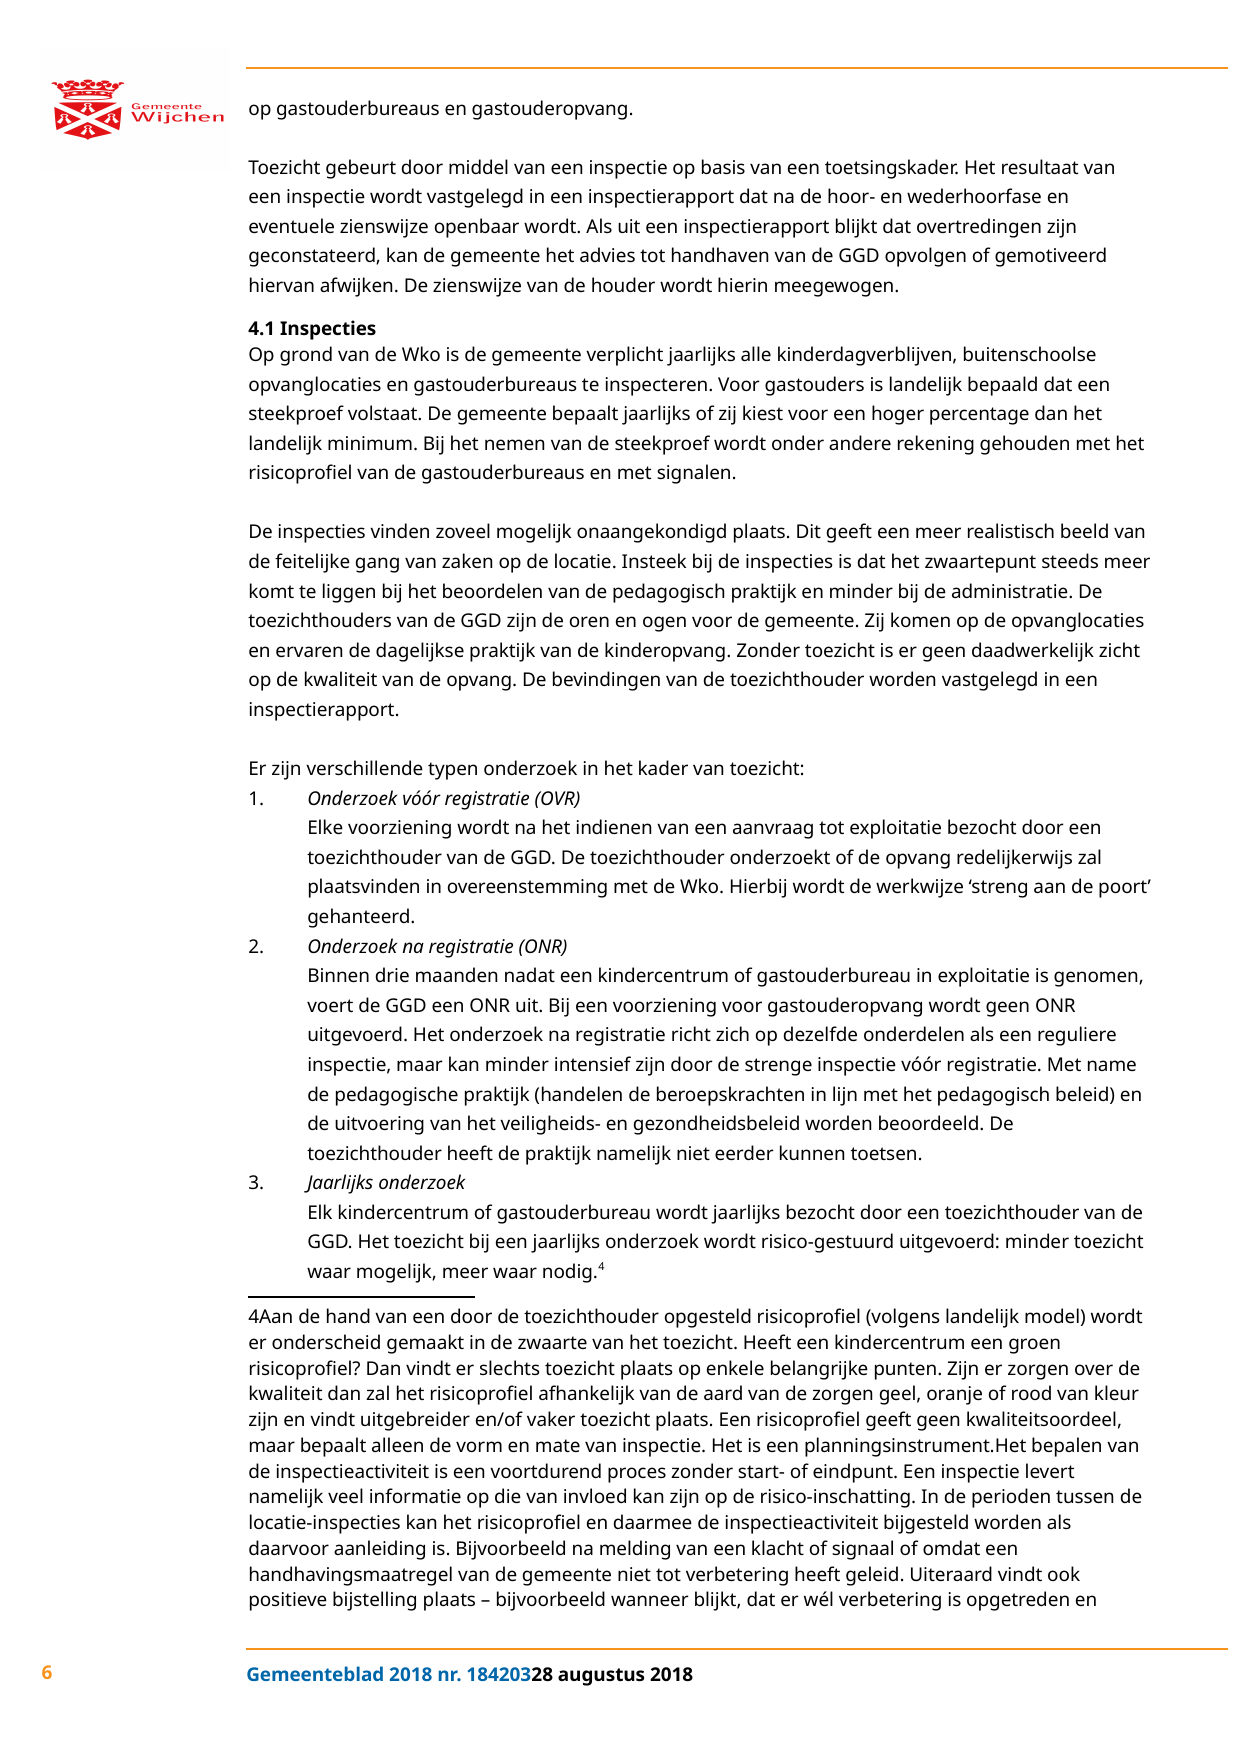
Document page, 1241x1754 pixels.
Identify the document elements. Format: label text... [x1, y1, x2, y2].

list Binnen drie maanden nadat een kindercentrum of gastouderbureau in exploitatie is genomen, voert de GGD een ONR uit. Bij een voorziening voor gastouderopvang wordt geen ONR uitgevoerd. Het onderzoek na registratie richt zich op dezelfde onderdelen als een reguliere inspectie, maar kan minder intensief zijn door de strenge inspectie vóór registratie. Met name de pedagogische praktijk (handelen de beroepskrachten in lijn met het pedagogisch beleid) en de uitvoering van het veiligheids- en gezondheidsbeleid worden beoordeeld. De toezichthouder heeft de praktijk namelijk niet eerder kunnen toetsen. [248, 962, 1152, 1166]
picture [41, 47, 231, 172]
text op gastouderbureaus en gastouderopvang. [248, 95, 1152, 121]
text Er zijn verschillende typen onderzoek in het kader van toezicht: [248, 755, 1152, 781]
text Op grond van de Wko is de gemeente verplicht jaarlijks alle kinderdagverblijven, buitenschoolse opvanglocaties en gastouderbureaus te inspecteren. Voor gastouders is landelijk bepaald dat een steekproef volstaat. De gemeente bepaalt jaarlijks of zij kiest voor een hoger percentage dan het landelijk minimum. Bij het nemen van de steekproef wordt onder andere rekening gehouden met het risicoprofiel van de gastouderbureaus en met signalen. [248, 341, 1152, 485]
list Aan de hand van een door de toezichthouder opgesteld risicoprofiel (volgens landelijk model) wordt er onderscheid gemaakt in de zwaarte van het toezicht. Heeft een kindercentrum een groen risicoprofiel? Dan vindt er slechts toezicht plaats op enkele belangrijke punten. Zijn er zorgen over de kwaliteit dan zal het risicoprofiel afhankelijk van de aard van de zorgen geel, oranje of rood van kleur zijn en vindt uitgebreider en/of vaker toezicht plaats. Een risicoprofiel geeft geen kwaliteitsoordeel, maar bepaalt alleen de vorm en mate van inspectie. Het is een planningsinstrument.Het bepalen van de inspectieactiviteit is een voortdurend proces zonder start- of eindpunt. Een inspectie levert namelijk veel informatie op die van invloed kan zijn op de risico-inschatting. In de perioden tussen de locatie-inspecties kan het risicoprofiel en daarmee de inspectieactiviteit bijgesteld worden als daarvoor aanleiding is. Bijvoorbeeld na melding van een klacht of signaal of omdat een handhavingsmaatregel van de gemeente niet tot verbetering heeft geleid. Uiteraard vindt ook positieve bijstelling plaats – bijvoorbeeld wanneer blijkt, dat er wél verbetering is opgetreden en [248, 1303, 1152, 1612]
text Toezicht gebeurt door middel van een inspectie op basis van een toetsingskader. Het resultaat van een inspectie wordt vastgelegd in een inspectierapport dat na de hoor- en wederhoorfase en eventuele zienswijze openbaar wordt. Als uit een inspectierapport blijkt dat overtredingen zijn geconstateerd, kan de gemeente het advies tot handhaven van de GGD opvolgen of gemotiveerd hiervan afwijken. De zienswijze van de houder wordt hierin meegewogen. [248, 154, 1152, 298]
list Onderzoek vóór registratie (OVR) [248, 785, 1152, 811]
list Onderzoek na registratie (ONR) [248, 933, 1152, 958]
text 4.1 Inspecties [248, 315, 1152, 341]
list Jaarlijks onderzoek [248, 1169, 1152, 1195]
list Elk kindercentrum of gastouderbureau wordt jaarlijks bezocht door een toezichthouder van de GGD. Het toezicht bij een jaarlijks onderzoek wordt risico-gestuurd uitgevoerd: minder toezicht waar mogelijk, meer waar nodig. [248, 1199, 1152, 1284]
text De inspecties vinden zoveel mogelijk onaangekondigd plaats. Dit geeft een meer realistisch beeld van de feitelijke gang van zaken op de locatie. Insteek bij de inspecties is dat het zwaartepunt steeds meer komt te liggen bij het beoordelen van de pedagogisch praktijk en minder bij de administratie. De toezichthouders van de GGD zijn de oren en ogen voor de gemeente. Zij komen op de opvanglocaties en ervaren de dagelijkse praktijk van de kinderopvang. Zonder toezicht is er geen daadwerkelijk zicht op de kwaliteit van de opvang. De bevindingen van de toezichthouder worden vastgelegd in een inspectierapport. [248, 519, 1152, 722]
list Elke voorziening wordt na het indienen van een aanvraag tot exploitatie bezocht door een toezichthouder van de GGD. De toezichthouder onderzoekt of de opvang redelijkerwijs zal plaatsvinden in overeenstemming met de Wko. Hierbij wordt de werkwijze ‘streng aan de poort’ gehanteerd. [248, 814, 1152, 929]
